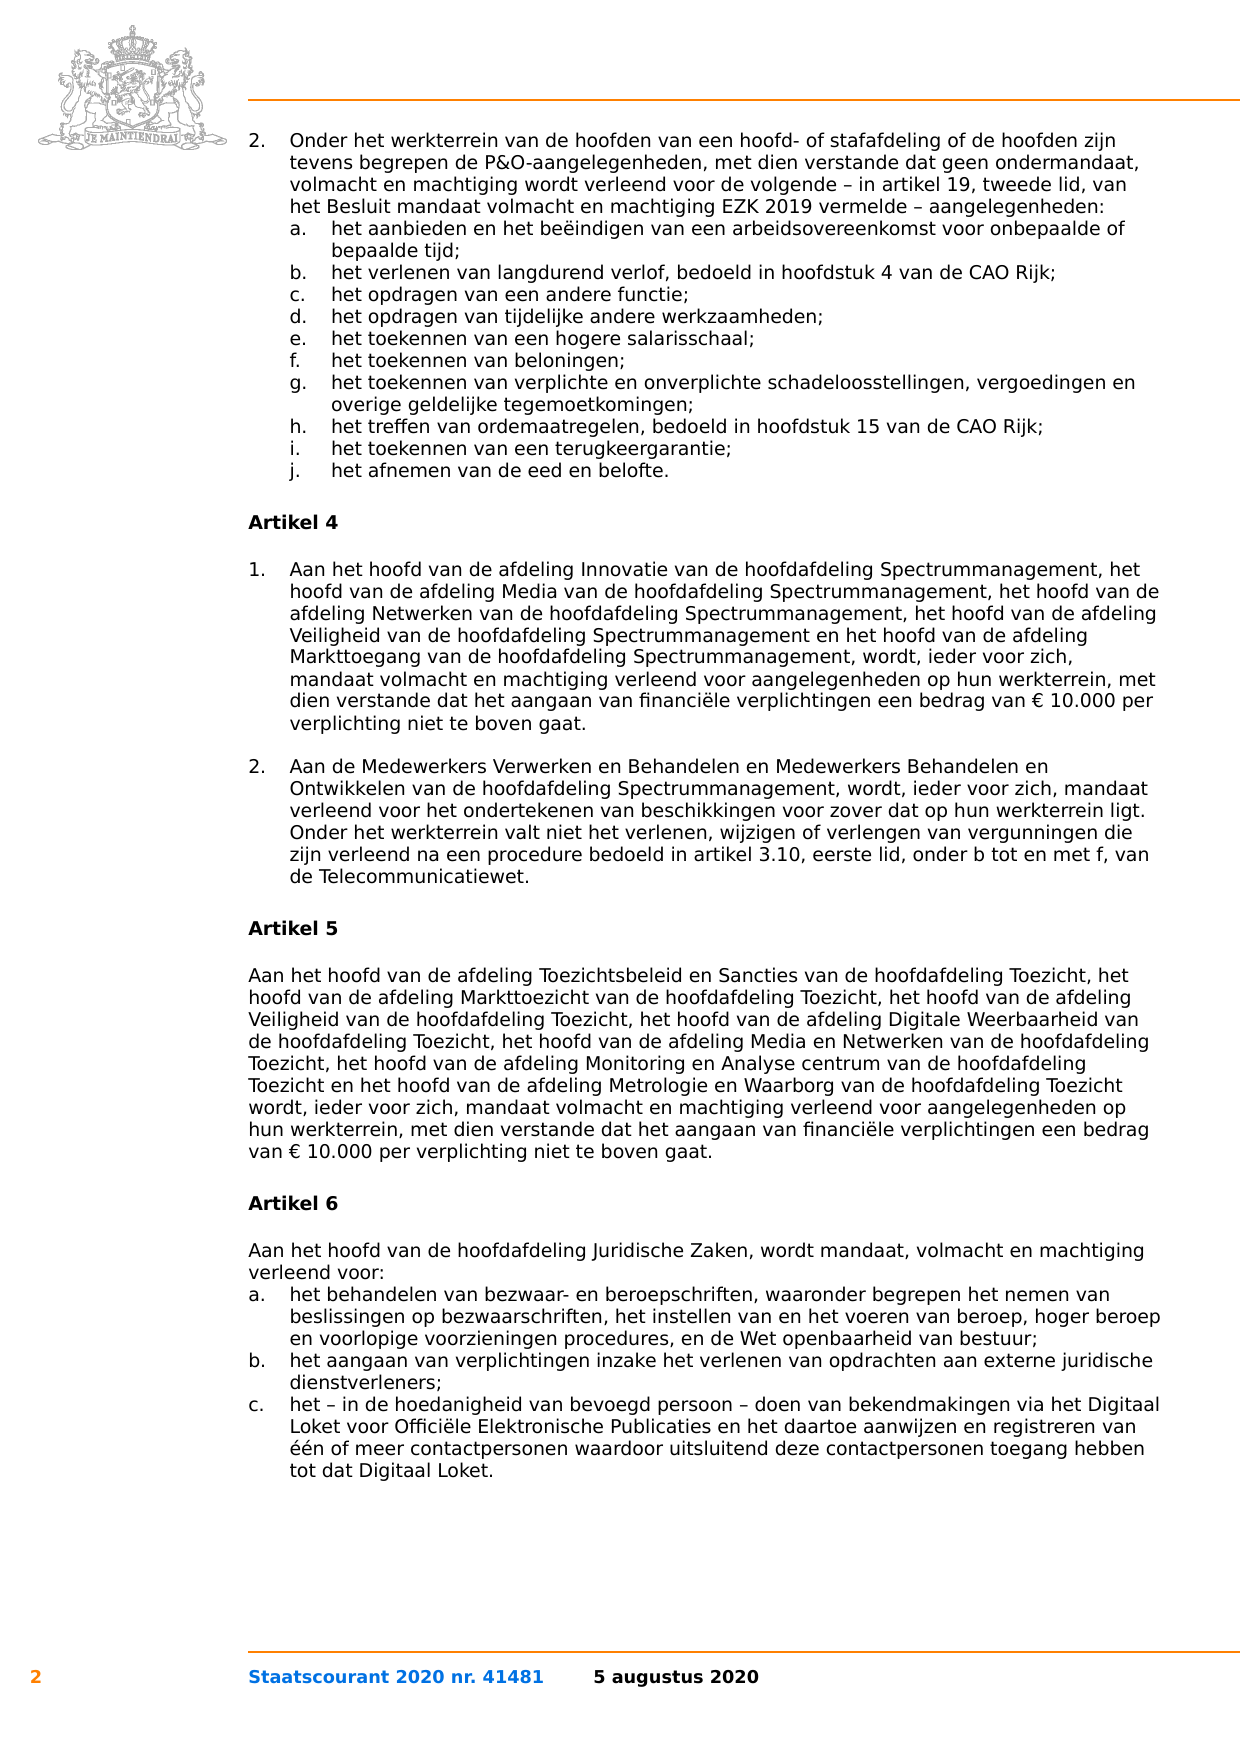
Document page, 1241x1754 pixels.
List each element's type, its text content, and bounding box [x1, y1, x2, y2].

text 1. Aan het hoofd van de afdeling Innovatie van de hoofdafdeling Spectrummanagement, het hoofd van de afdeling Media van de hoofdafdeling Spectrummanagement, het hoofd van de afdeling Netwerken van de hoofdafdeling Spectrummanagement, het hoofd van de afdeling Veiligheid van de hoofdafdeling Spectrummanagement en het hoofd van de afdeling Markttoegang van de hoofdafdeling Spectrummanagement, wordt, ieder voor zich, mandaat volmacht en machtiging verleend voor aangelegenheden op hun werkterrein, met dien verstande dat het aangaan van financiële verplichtingen een bedrag van € 10.000 per verplichting niet te boven gaat. [248, 558, 1163, 734]
text 2. Aan de Medewerkers Verwerken en Behandelen en Medewerkers Behandelen en Ontwikkelen van de hoofdafdeling Spectrummanagement, wordt, ieder voor zich, mandaat verleend voor het ondertekenen van beschikkingen voor zover dat op hun werkterrein ligt. Onder het werkterrein valt niet het verlenen, wijzigen of verlengen van vergunningen die zijn verleend na een procedure bedoeld in artikel 3.10, eerste lid, onder b tot en met f, van de Telecommunicatiewet. [248, 756, 1163, 888]
text f. het toekennen van beloningen; [289, 350, 1163, 372]
text e. het toekennen van een hogere salarisschaal; [289, 328, 1163, 350]
picture [38, 25, 227, 150]
text Aan het hoofd van de afdeling Toezichtsbeleid en Sancties van de hoofdafdeling Toezicht, het hoofd van de afdeling Markttoezicht van de hoofdafdeling Toezicht, het hoofd van de afdeling Veiligheid van de hoofdafdeling Toezicht, het hoofd van de afdeling Digitale Weerbaarheid van de hoofdafdeling Toezicht, het hoofd van de afdeling Media en Netwerken van de hoofdafdeling Toezicht, het hoofd van de afdeling Monitoring en Analyse centrum van de hoofdafdeling Toezicht en het hoofd van de afdeling Metrologie en Waarborg van de hoofdafdeling Toezicht wordt, ieder voor zich, mandaat volmacht en machtiging verleend voor aangelegenheden op hun werkterrein, met dien verstande dat het aangaan van financiële verplichtingen een bedrag van € 10.000 per verplichting niet te boven gaat. [248, 965, 1163, 1163]
text c. het – in de hoedanigheid van bevoegd persoon – doen van bekendmakingen via het Digitaal Loket voor Officiële Elektronische Publicaties en het daartoe aanwijzen en registreren van één of meer contactpersonen waardoor uitsluitend deze contactpersonen toegang hebben tot dat Digitaal Loket. [248, 1394, 1163, 1482]
text h. het treffen van ordemaatregelen, bedoeld in hoofdstuk 15 van de CAO Rijk; [289, 416, 1163, 438]
text a. het behandelen van bezwaar- en beroepschriften, waaronder begrepen het nemen van beslissingen op bezwaarschriften, het instellen van en het voeren van beroep, hoger beroep en voorlopige voorzieningen procedures, en de Wet openbaarheid van bestuur; [248, 1284, 1163, 1350]
text i. het toekennen van een terugkeergarantie; [289, 438, 1163, 459]
text b. het aangaan van verplichtingen inzake het verlenen van opdrachten aan externe juridische dienstverleners; [248, 1350, 1163, 1394]
subtitle Artikel 5 [248, 918, 1163, 940]
text d. het opdragen van tijdelijke andere werkzaamheden; [289, 306, 1163, 328]
subtitle Artikel 6 [248, 1193, 1163, 1215]
text c. het opdragen van een andere functie; [289, 284, 1163, 306]
text g. het toekennen van verplichte en onverplichte schadeloosstellingen, vergoedingen en overige geldelijke tegemoetkomingen; [289, 372, 1163, 416]
text b. het verlenen van langdurend verlof, bedoeld in hoofdstuk 4 van de CAO Rijk; [289, 262, 1163, 284]
subtitle Artikel 4 [248, 512, 1163, 533]
text j. het afnemen van de eed en belofte. [289, 459, 1163, 482]
text 2. Onder het werkterrein van de hoofden van een hoofd- of stafafdeling of de hoofden zijn tevens begrepen de P&O-aangelegenheden, met dien verstande dat geen ondermandaat, volmacht en machtiging wordt verleend voor de volgende – in artikel 19, tweede lid, van het Besluit mandaat volmacht en machtiging EZK 2019 vermelde – aangelegenheden: [248, 130, 1163, 218]
text Aan het hoofd van de hoofdafdeling Juridische Zaken, wordt mandaat, volmacht en machtiging verleend voor: [248, 1240, 1163, 1284]
text a. het aanbieden en het beëindigen van een arbeidsovereenkomst voor onbepaalde of bepaalde tijd; [289, 218, 1163, 262]
